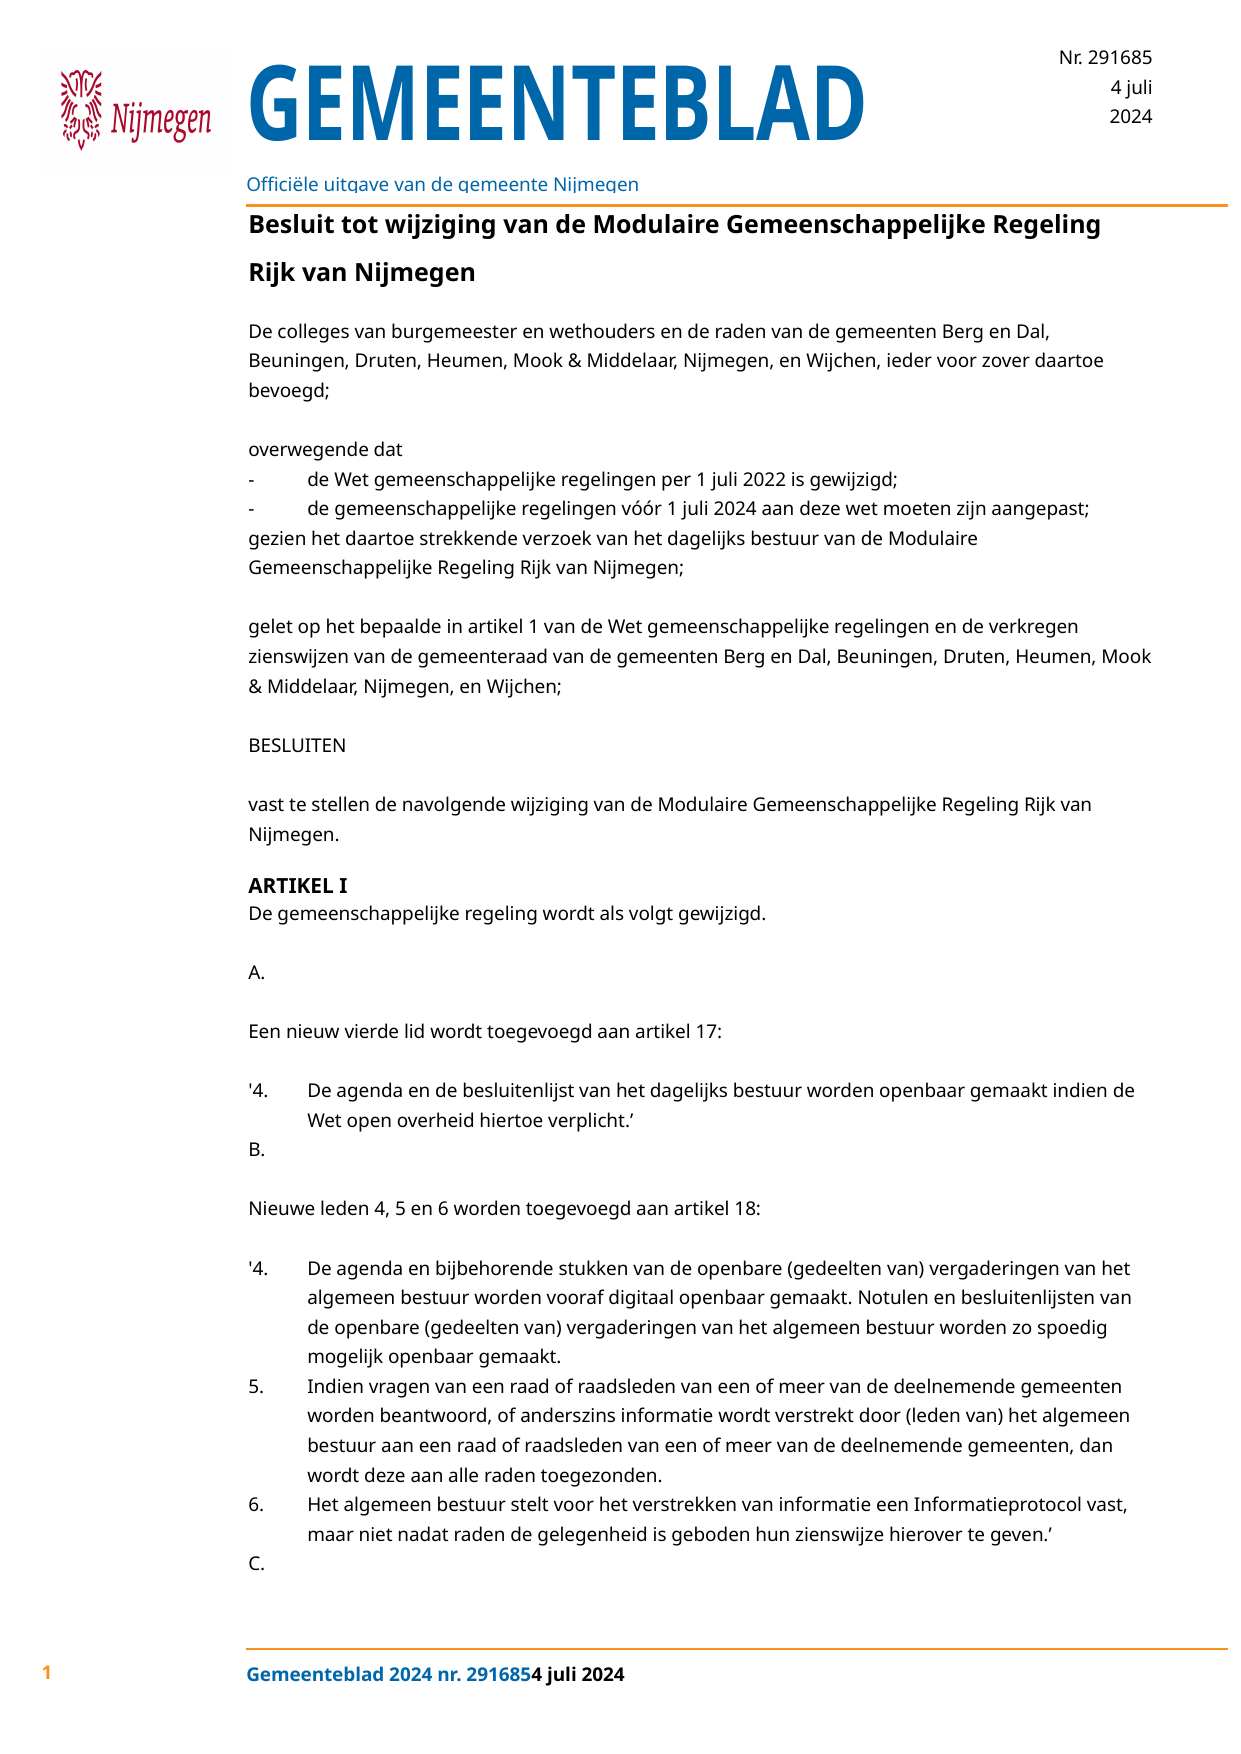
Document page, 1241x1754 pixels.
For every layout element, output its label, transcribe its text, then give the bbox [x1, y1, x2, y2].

list Het algemeen bestuur stelt voor het verstrekken van informatie een Informatieprotocol vast, maar niet nadat raden de gelegenheid is geboden hun zienswijze hierover te geven.’ [248, 1491, 1152, 1547]
text Besluit tot wijziging van de Modulaire Gemeenschappelijke Regeling Rijk van Nijmegen [248, 207, 1152, 288]
text De gemeenschappelijke regeling wordt als volgt gewijzigd. [248, 900, 1152, 925]
text ARTIKEL I [248, 871, 1152, 900]
list de gemeenschappelijke regelingen vóór 1 juli 2024 aan deze wet moeten zijn aangepast; [248, 495, 1152, 521]
text vast te stellen de navolgende wijziging van de Modulaire Gemeenschappelijke Regeling Rijk van Nijmegen. [248, 791, 1152, 847]
list De agenda en bijbehorende stukken van de openbare (gedeelten van) vergaderingen van het algemeen bestuur worden vooraf digitaal openbaar gemaakt. Notulen en besluitenlijsten van de openbare (gedeelten van) vergaderingen van het algemeen bestuur worden zo spoedig mogelijk openbaar gemaakt. [248, 1255, 1152, 1369]
text overwegende dat [248, 436, 1152, 462]
text gezien het daartoe strekkende verzoek van het dagelijks bestuur van de Modulaire Gemeenschappelijke Regeling Rijk van Nijmegen; [248, 525, 1152, 580]
text C. [248, 1551, 1152, 1576]
text A. [248, 959, 1152, 984]
text BESLUITEN [248, 732, 1152, 758]
list de Wet gemeenschappelijke regelingen per 1 juli 2022 is gewijzigd; [248, 466, 1152, 492]
text Een nieuw vierde lid wordt toegevoegd aan artikel 17: [248, 1018, 1152, 1044]
text Nieuwe leden 4, 5 en 6 worden toegevoegd aan artikel 18: [248, 1196, 1152, 1221]
text B. [248, 1136, 1152, 1162]
list Indien vragen van een raad of raadsleden van een of meer van de deelnemende gemeenten worden beantwoord, of anderszins informatie wordt verstrekt door (leden van) het algemeen bestuur aan een raad of raadsleden van een of meer van de deelnemende gemeenten, dan wordt deze aan alle raden toegezonden. [248, 1373, 1152, 1487]
picture [41, 47, 231, 172]
text gelet op het bepaalde in artikel 1 van de Wet gemeenschappelijke regelingen en de verkregen zienswijzen van de gemeenteraad van de gemeenten Berg en Dal, Beuningen, Druten, Heumen, Mook & Middelaar, Nijmegen, en Wijchen; [248, 614, 1152, 699]
text De colleges van burgemeester en wethouders en de raden van de gemeenten Berg en Dal, Beuningen, Druten, Heumen, Mook & Middelaar, Nijmegen, en Wijchen, ieder voor zover daartoe bevoegd; [248, 318, 1152, 403]
list De agenda en de besluitenlijst van het dagelijks bestuur worden openbaar gemaakt indien de Wet open overheid hiertoe verplicht.’ [248, 1077, 1152, 1132]
